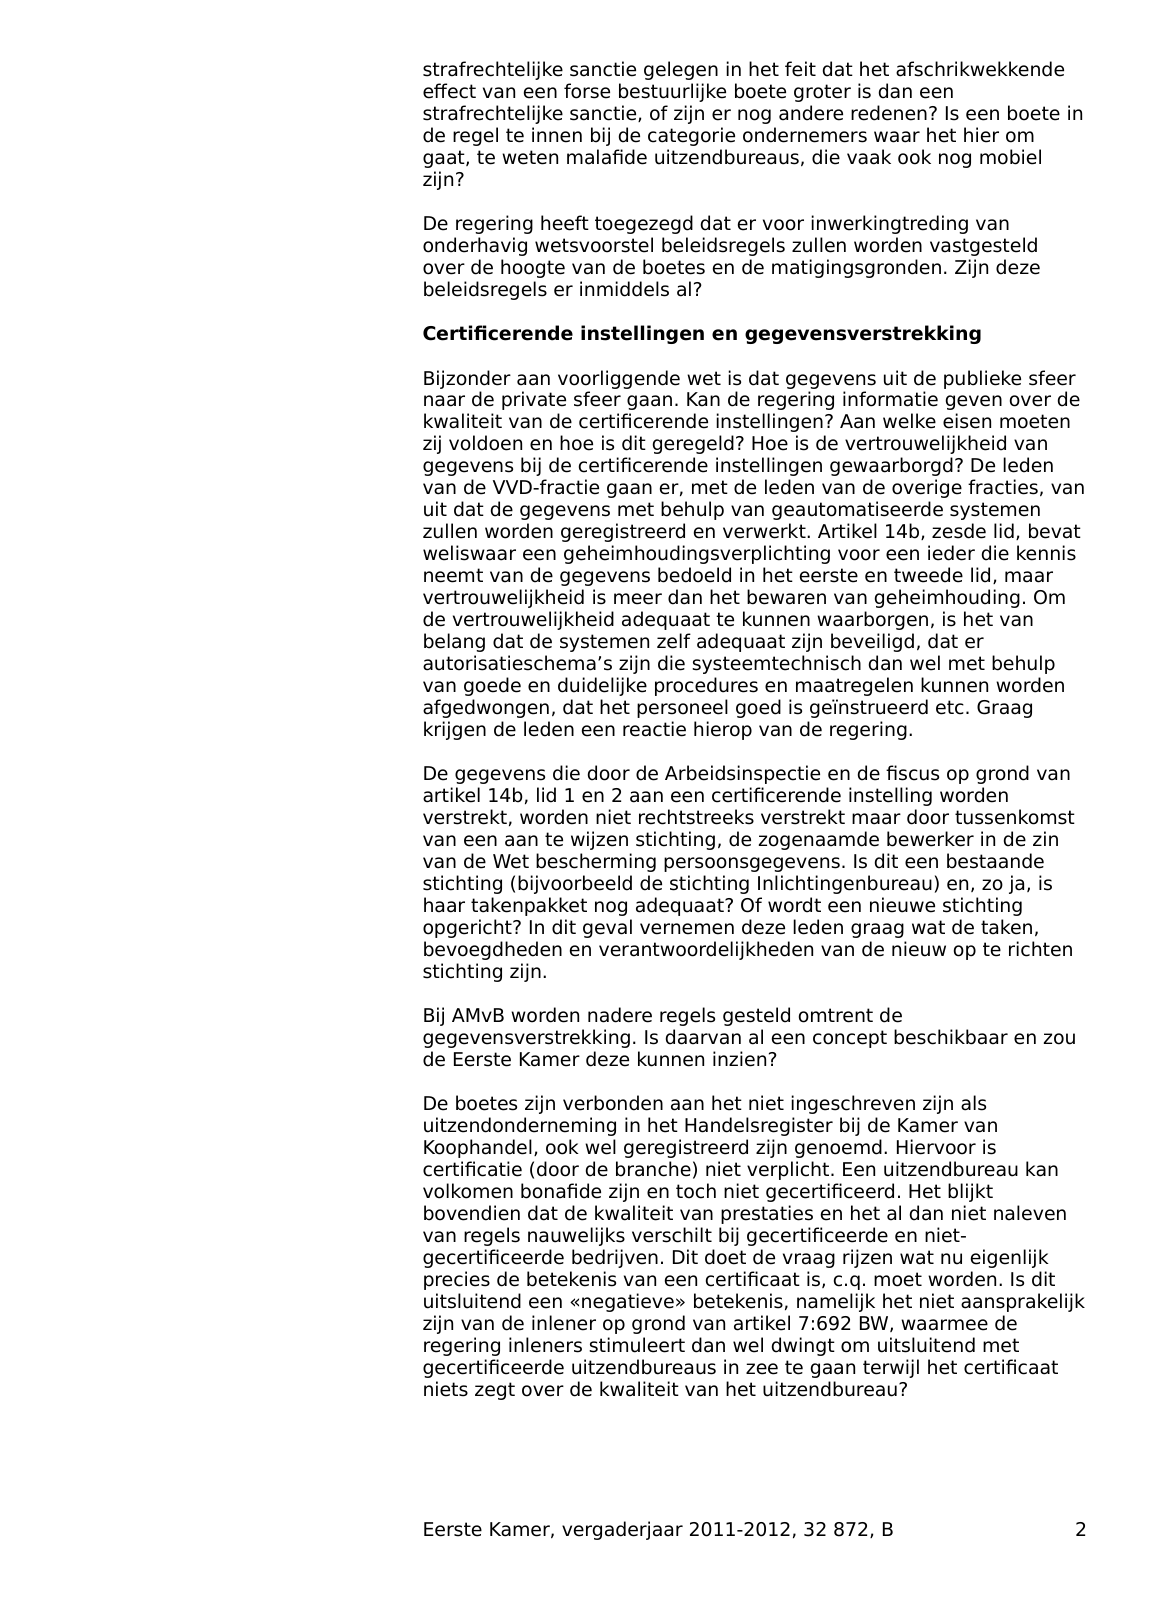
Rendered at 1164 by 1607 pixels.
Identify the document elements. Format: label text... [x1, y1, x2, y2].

text strafrechtelijke sanctie gelegen in het feit dat het afschrikwekkende effect van een forse bestuurlijke boete groter is dan een strafrechtelijke sanctie, of zijn er nog andere redenen? Is een boete in de regel te innen bij de categorie ondernemers waar het hier om gaat, te weten malafide uitzendbureaus, die vaak ook nog mobiel zijn? [422, 59, 1087, 191]
text Bijzonder aan voorliggende wet is dat gegevens uit de publieke sfeer naar de private sfeer gaan. Kan de regering informatie geven over de kwaliteit van de certificerende instellingen? Aan welke eisen moeten zij voldoen en hoe is dit geregeld? Hoe is de vertrouwelijkheid van gegevens bij de certificerende instellingen gewaarborgd? De leden van de VVD-fractie gaan er, met de leden van de overige fracties, van uit dat de gegevens met behulp van geautomatiseerde systemen zullen worden geregistreerd en verwerkt. Artikel 14b, zesde lid, bevat weliswaar een geheimhoudingsverplichting voor een ieder die kennis neemt van de gegevens bedoeld in het eerste en tweede lid, maar vertrouwelijkheid is meer dan het bewaren van geheimhouding. Om de vertrouwelijkheid adequaat te kunnen waarborgen, is het van belang dat de systemen zelf adequaat zijn beveiligd, dat er autorisatieschema’s zijn die systeemtechnisch dan wel met behulp van goede en duidelijke procedures en maatregelen kunnen worden afgedwongen, dat het personeel goed is geïnstrueerd etc. Graag krijgen de leden een reactie hierop van de regering. [422, 367, 1087, 741]
text De gegevens die door de Arbeidsinspectie en de fiscus op grond van artikel 14b, lid 1 en 2 aan een certificerende instelling worden verstrekt, worden niet rechtstreeks verstrekt maar door tussenkomst van een aan te wijzen stichting, de zogenaamde bewerker in de zin van de Wet bescherming persoonsgegevens. Is dit een bestaande stichting (bijvoorbeeld de stichting Inlichtingenbureau) en, zo ja, is haar takenpakket nog adequaat? Of wordt een nieuwe stichting opgericht? In dit geval vernemen deze leden graag wat de taken, bevoegdheden en verantwoordelijkheden van de nieuw op te richten stichting zijn. [422, 763, 1087, 983]
text Bij AMvB worden nadere regels gesteld omtrent de gegevensverstrekking. Is daarvan al een concept beschikbaar en zou de Eerste Kamer deze kunnen inzien? [422, 1005, 1087, 1071]
subtitle Certificerende instellingen en gegevensverstrekking [422, 323, 1087, 345]
text De boetes zijn verbonden aan het niet ingeschreven zijn als uitzendonderneming in het Handelsregister bij de Kamer van Koophandel, ook wel geregistreerd zijn genoemd. Hiervoor is certificatie (door de branche) niet verplicht. Een uitzendbureau kan volkomen bonafide zijn en toch niet gecertificeerd. Het blijkt bovendien dat de kwaliteit van prestaties en het al dan niet naleven van regels nauwelijks verschilt bij gecertificeerde en niet-gecertificeerde bedrijven. Dit doet de vraag rijzen wat nu eigenlijk precies de betekenis van een certificaat is, c.q. moet worden. Is dit uitsluitend een «negatieve» betekenis, namelijk het niet aansprakelijk zijn van de inlener op grond van artikel 7:692 BW, waarmee de regering inleners stimuleert dan wel dwingt om uitsluitend met gecertificeerde uitzendbureaus in zee te gaan terwijl het certificaat niets zegt over de kwaliteit van het uitzendbureau? [422, 1093, 1087, 1401]
text De regering heeft toegezegd dat er voor inwerkingtreding van onderhavig wetsvoorstel beleidsregels zullen worden vastgesteld over de hoogte van de boetes en de matigingsgronden. Zijn deze beleidsregels er inmiddels al? [422, 213, 1087, 301]
